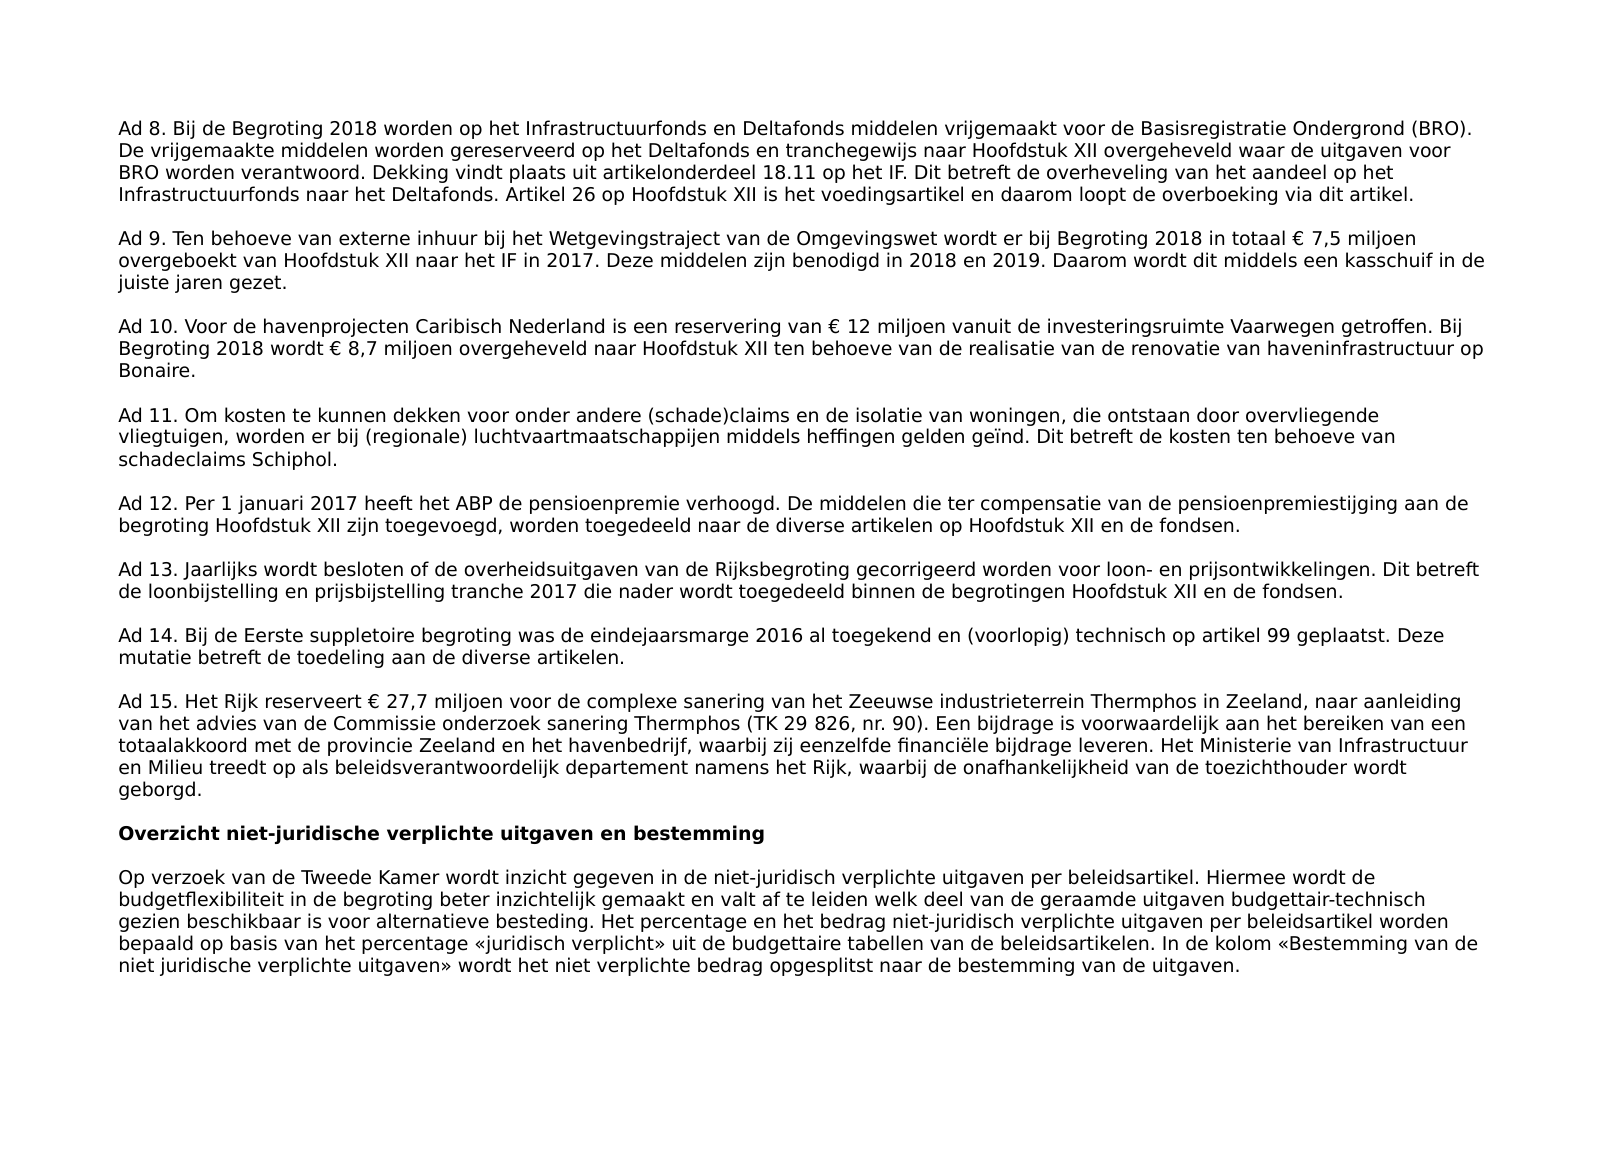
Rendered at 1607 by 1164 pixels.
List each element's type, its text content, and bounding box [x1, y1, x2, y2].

text Ad 9. Ten behoeve van externe inhuur bij het Wetgevingstraject van de Omgevingswet wordt er bij Begroting 2018 in totaal € 7,5 miljoen overgeboekt van Hoofdstuk XII naar het IF in 2017. Deze middelen zijn benodigd in 2018 en 2019. Daarom wordt dit middels een kasschuif in de juiste jaren gezet. [118, 228, 1488, 294]
text Ad 11. Om kosten te kunnen dekken voor onder andere (schade)claims en de isolatie van woningen, die ontstaan door overvliegende vliegtuigen, worden er bij (regionale) luchtvaartmaatschappijen middels heffingen gelden geïnd. Dit betreft de kosten ten behoeve van schadeclaims Schiphol. [118, 404, 1488, 470]
text Ad 15. Het Rijk reserveert € 27,7 miljoen voor de complexe sanering van het Zeeuwse industrieterrein Thermphos in Zeeland, naar aanleiding van het advies van de Commissie onderzoek sanering Thermphos (TK 29 826, nr. 90). Een bijdrage is voorwaardelijk aan het bereiken van een totaalakkoord met de provincie Zeeland en het havenbedrijf, waarbij zij eenzelfde financiële bijdrage leveren. Het Ministerie van Infrastructuur en Milieu treedt op als beleidsverantwoordelijk departement namens het Rijk, waarbij de onafhankelijkheid van de toezichthouder wordt geborgd. [118, 691, 1488, 801]
text Ad 8. Bij de Begroting 2018 worden op het Infrastructuurfonds en Deltafonds middelen vrijgemaakt voor de Basisregistratie Ondergrond (BRO). De vrijgemaakte middelen worden gereserveerd op het Deltafonds en tranchegewijs naar Hoofdstuk XII overgeheveld waar de uitgaven voor BRO worden verantwoord. Dekking vindt plaats uit artikelonderdeel 18.11 op het IF. Dit betreft de overheveling van het aandeel op het Infrastructuurfonds naar het Deltafonds. Artikel 26 op Hoofdstuk XII is het voedingsartikel en daarom loopt de overboeking via dit artikel. [118, 118, 1488, 206]
text Op verzoek van de Tweede Kamer wordt inzicht gegeven in de niet-juridisch verplichte uitgaven per beleidsartikel. Hiermee wordt de budgetflexibiliteit in de begroting beter inzichtelijk gemaakt en valt af te leiden welk deel van de geraamde uitgaven budgettair-technisch gezien beschikbaar is voor alternatieve besteding. Het percentage en het bedrag niet-juridisch verplichte uitgaven per beleidsartikel worden bepaald op basis van het percentage «juridisch verplicht» uit de budgettaire tabellen van de beleidsartikelen. In de kolom «Bestemming van de niet juridische verplichte uitgaven» wordt het niet verplichte bedrag opgesplitst naar de bestemming van de uitgaven. [118, 867, 1488, 977]
text Ad 12. Per 1 januari 2017 heeft het ABP de pensioenpremie verhoogd. De middelen die ter compensatie van de pensioenpremiestijging aan de begroting Hoofdstuk XII zijn toegevoegd, worden toegedeeld naar de diverse artikelen op Hoofdstuk XII en de fondsen. [118, 493, 1488, 537]
text Ad 10. Voor de havenprojecten Caribisch Nederland is een reservering van € 12 miljoen vanuit de investeringsruimte Vaarwegen getroffen. Bij Begroting 2018 wordt € 8,7 miljoen overgeheveld naar Hoofdstuk XII ten behoeve van de realisatie van de renovatie van haveninfrastructuur op Bonaire. [118, 316, 1488, 382]
text Ad 14. Bij de Eerste suppletoire begroting was de eindejaarsmarge 2016 al toegekend en (voorlopig) technisch op artikel 99 geplaatst. Deze mutatie betreft de toedeling aan de diverse artikelen. [118, 625, 1488, 669]
subtitle Overzicht niet-juridische verplichte uitgaven en bestemming [118, 823, 1488, 845]
text Ad 13. Jaarlijks wordt besloten of de overheidsuitgaven van de Rijksbegroting gecorrigeerd worden voor loon- en prijsontwikkelingen. Dit betreft de loonbijstelling en prijsbijstelling tranche 2017 die nader wordt toegedeeld binnen de begrotingen Hoofdstuk XII en de fondsen. [118, 559, 1488, 603]
